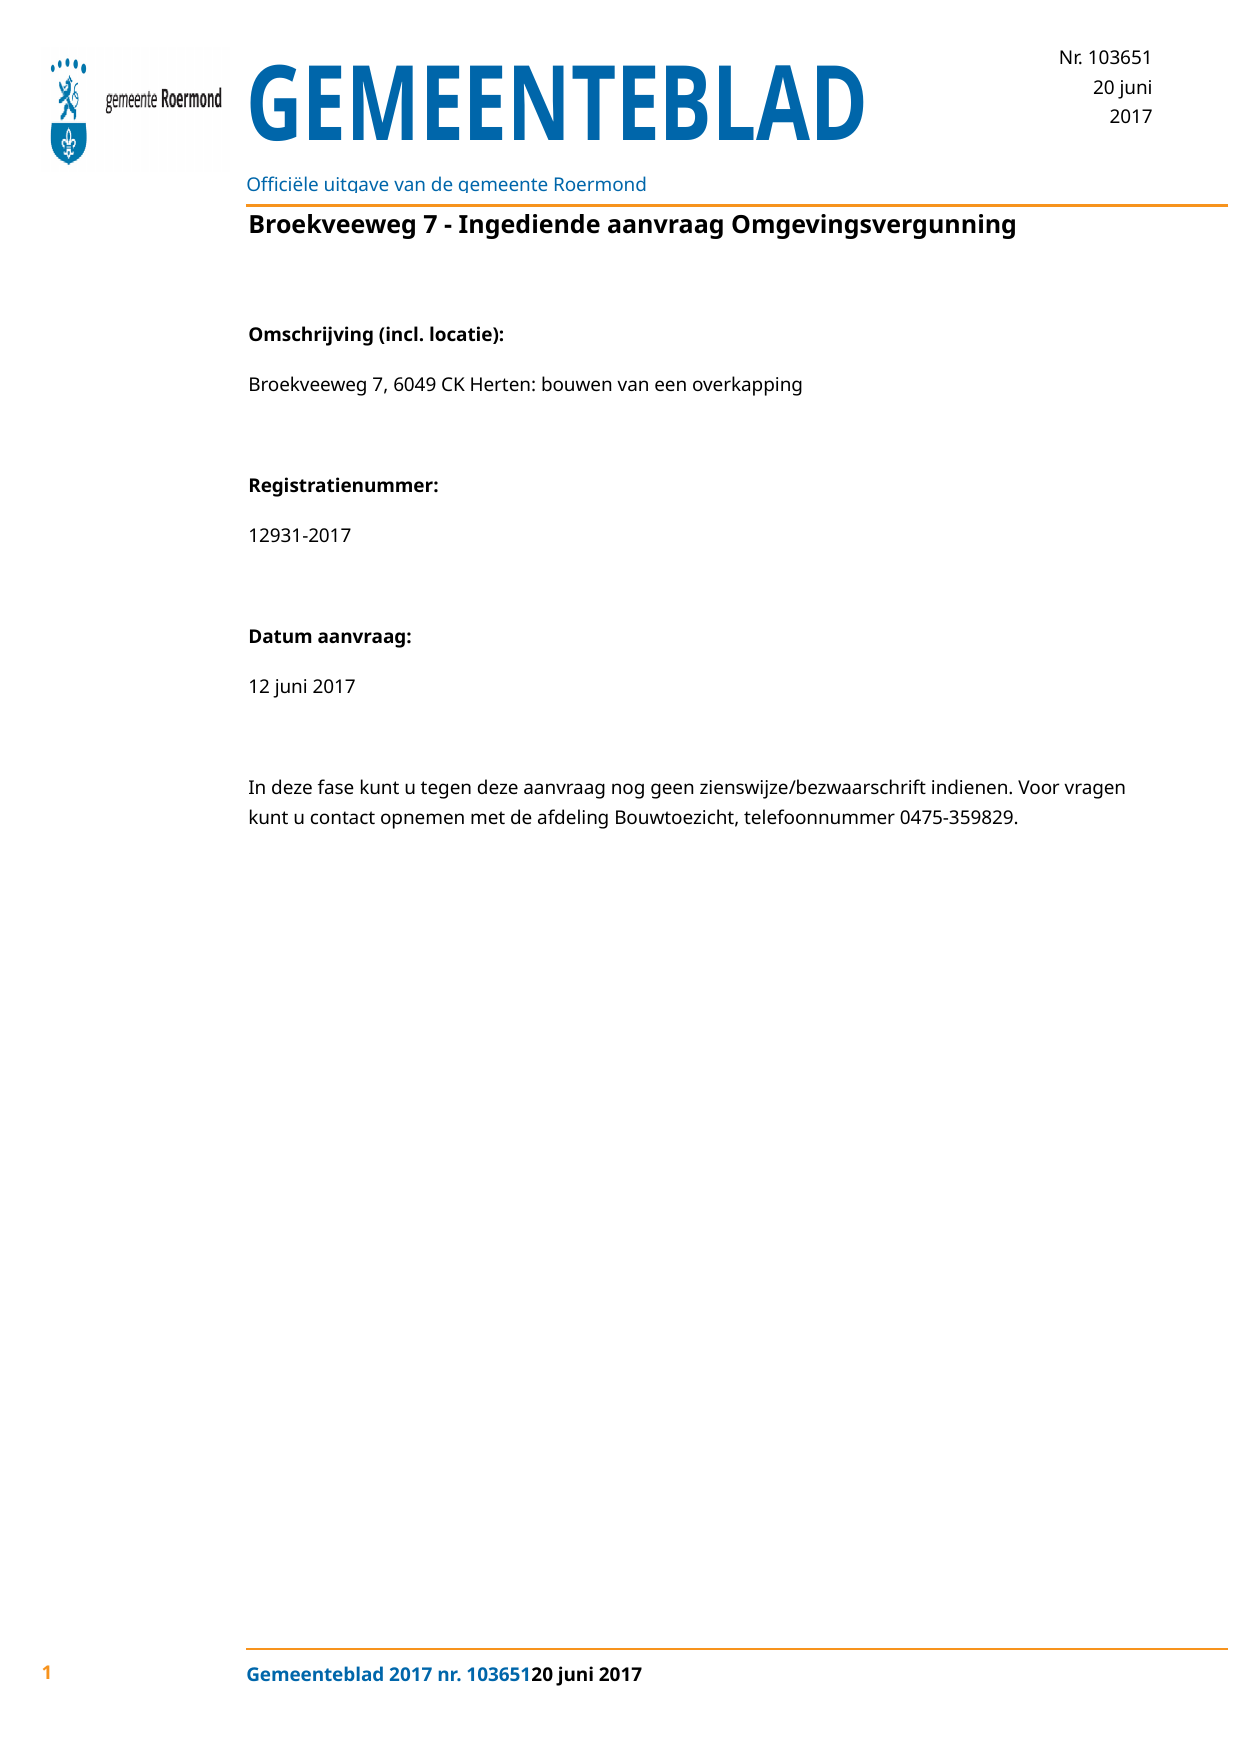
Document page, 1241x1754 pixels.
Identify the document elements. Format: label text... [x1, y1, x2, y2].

text 12931-2017 [248, 522, 1152, 548]
text 12 juni 2017 [248, 674, 1152, 699]
text Datum aanvraag: [248, 623, 1152, 649]
picture [41, 47, 231, 172]
text Omschrijving (incl. locatie): [248, 321, 1152, 346]
text Broekveeweg 7 - Ingediende aanvraag Omgevingsvergunning [248, 207, 1152, 241]
text Registratienummer: [248, 472, 1152, 498]
text Broekveeweg 7, 6049 CK Herten: bouwen van een overkapping [248, 371, 1152, 397]
text In deze fase kunt u tegen deze aanvraag nog geen zienswijze/bezwaarschrift indienen. Voor vragen kunt u contact opnemen met de afdeling Bouwtoezicht, telefoonnummer 0475-359829. [248, 774, 1152, 830]
